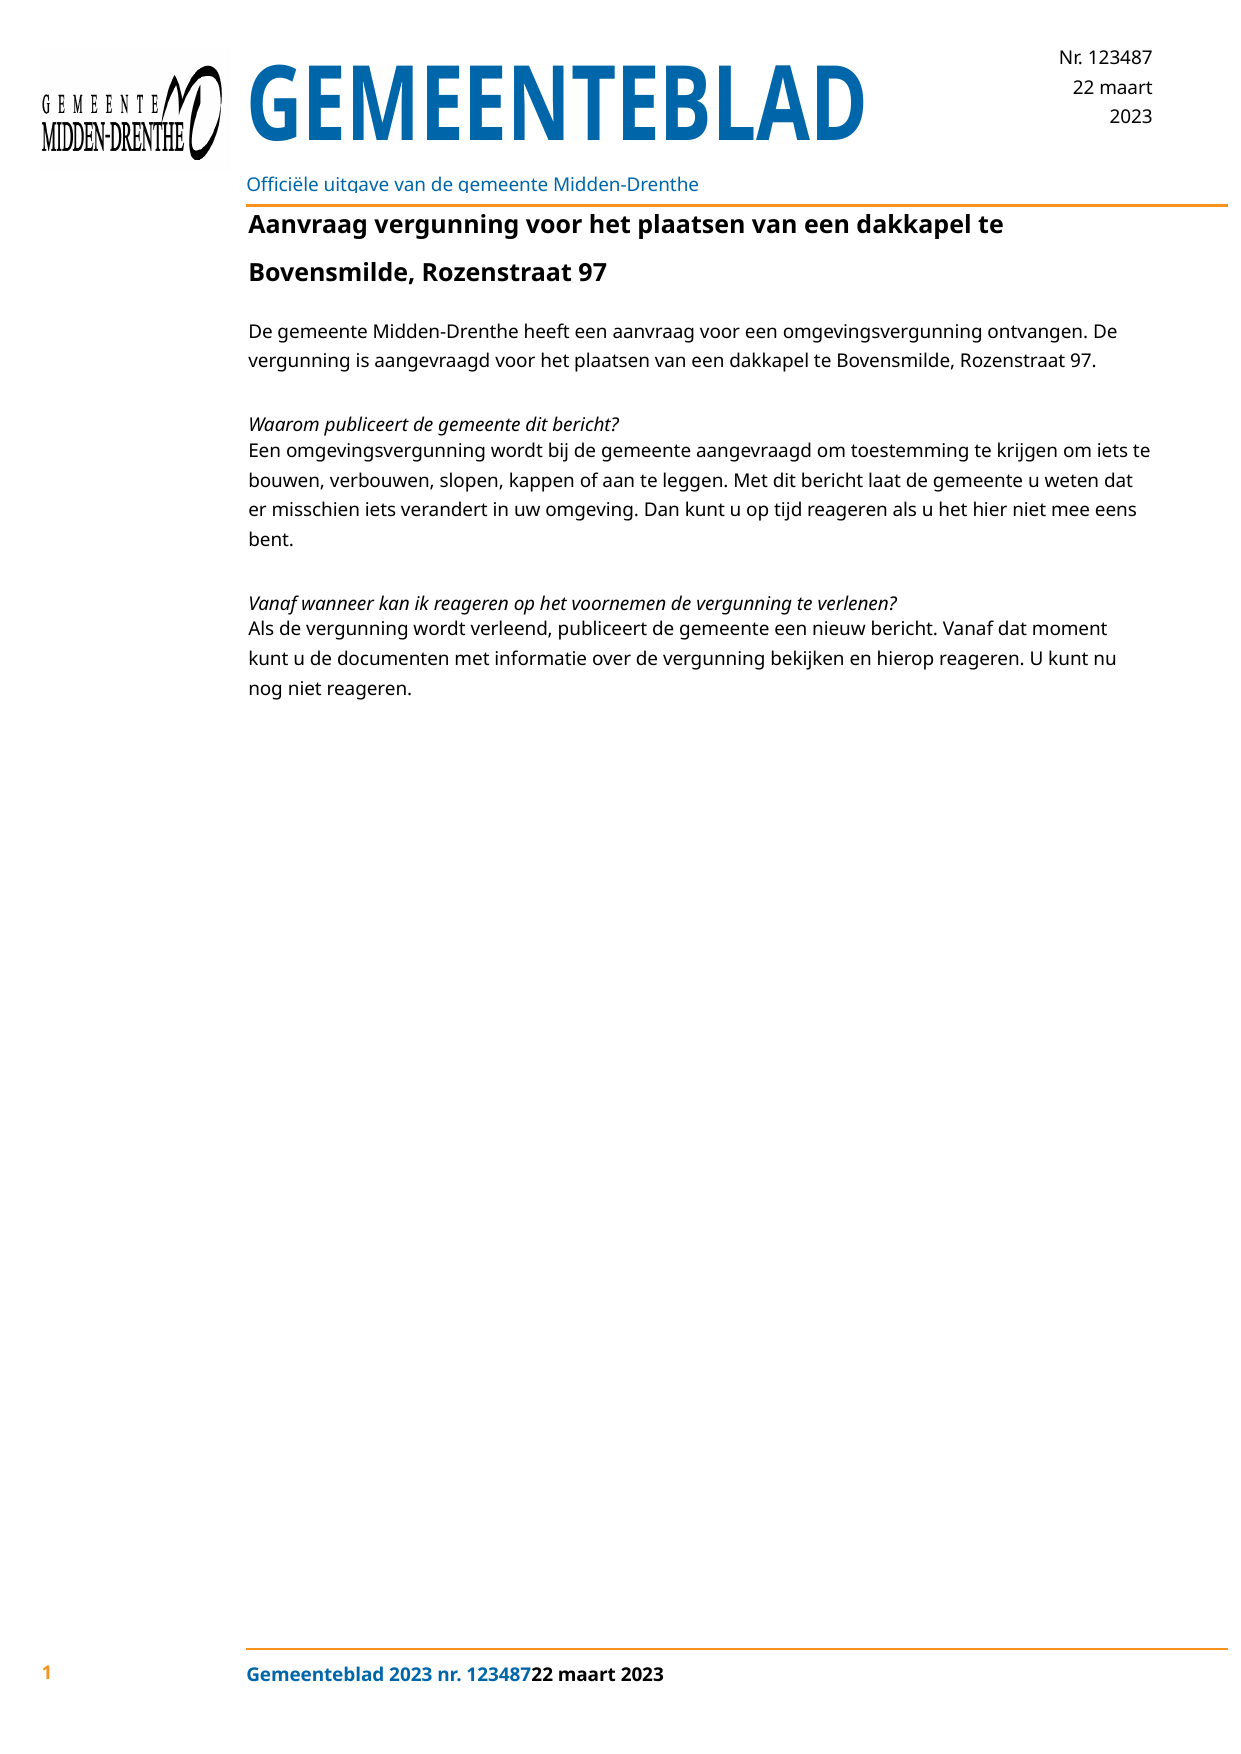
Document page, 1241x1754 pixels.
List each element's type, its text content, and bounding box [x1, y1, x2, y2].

picture [41, 47, 231, 172]
text Een omgevingsvergunning wordt bij de gemeente aangevraagd om toestemming te krijgen om iets te bouwen, verbouwen, slopen, kappen of aan te leggen. Met dit bericht laat de gemeente u weten dat er misschien iets verandert in uw omgeving. Dan kunt u op tijd reageren als u het hier niet mee eens bent. [248, 437, 1152, 552]
text Waarom publiceert de gemeente dit bericht? [248, 411, 1152, 437]
text Vanaf wanneer kan ik reageren op het voornemen de vergunning te verlenen? [248, 590, 1152, 616]
text De gemeente Midden-Drenthe heeft een aanvraag voor een omgevingsvergunning ontvangen. De vergunning is aangevraagd voor het plaatsen van een dakkapel te Bovensmilde, Rozenstraat 97. [248, 318, 1152, 373]
text Als de vergunning wordt verleend, publiceert de gemeente een nieuw bericht. Vanaf dat moment kunt u de documenten met informatie over de vergunning bekijken en hierop reageren. U kunt nu nog niet reageren. [248, 616, 1152, 701]
text Aanvraag vergunning voor het plaatsen van een dakkapel te Bovensmilde, Rozenstraat 97 [248, 207, 1152, 288]
